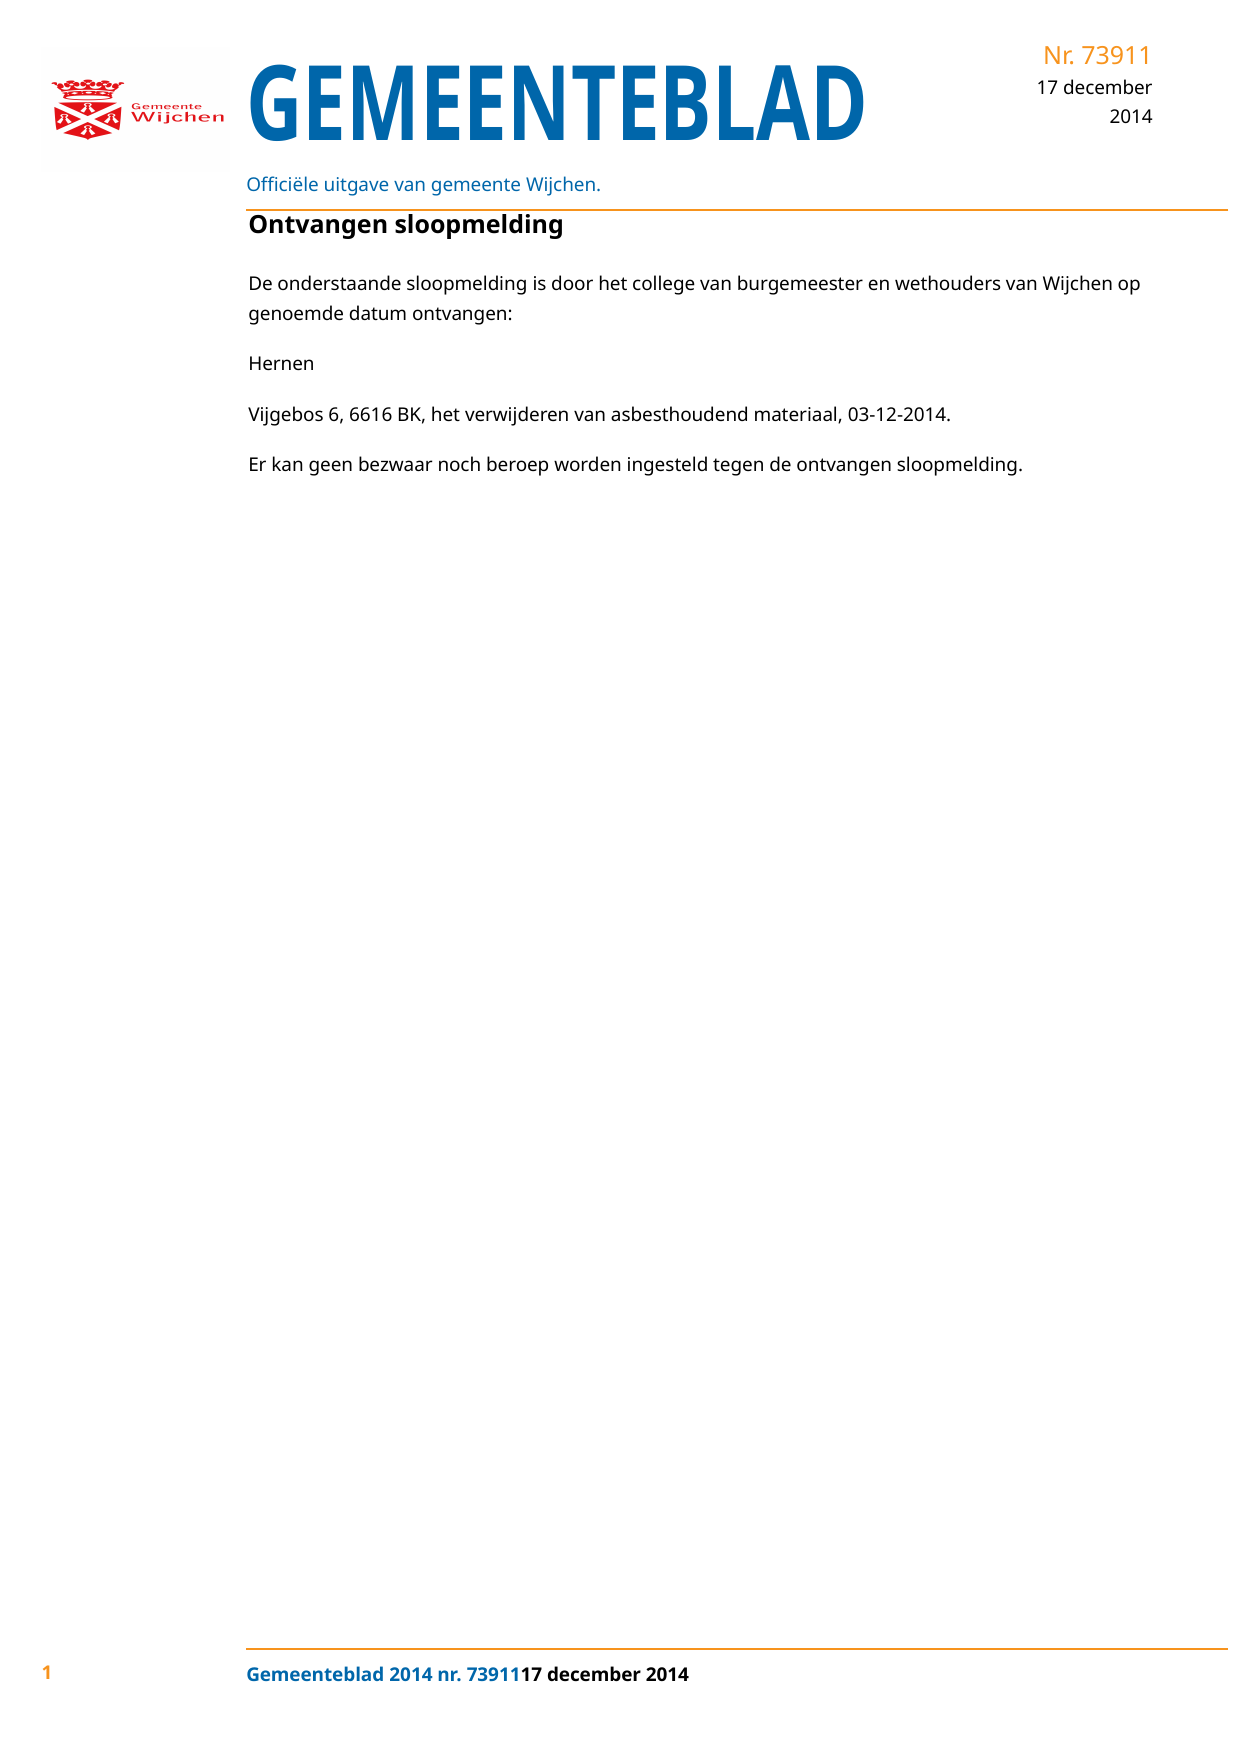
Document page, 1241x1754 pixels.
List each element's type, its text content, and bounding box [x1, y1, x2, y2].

text Er kan geen bezwaar noch beroep worden ingesteld tegen de ontvangen sloopmelding. [248, 451, 1152, 477]
text Vijgebos 6, 6616 BK, het verwijderen van asbesthoudend materiaal, 03-12-2014. [248, 401, 1152, 426]
text Ontvangen sloopmelding [248, 211, 1152, 241]
text Hernen [248, 350, 1152, 376]
text De onderstaande sloopmelding is door het college van burgemeester en wethouders van Wijchen op genoemde datum ontvangen: [248, 270, 1152, 326]
picture [41, 47, 231, 172]
